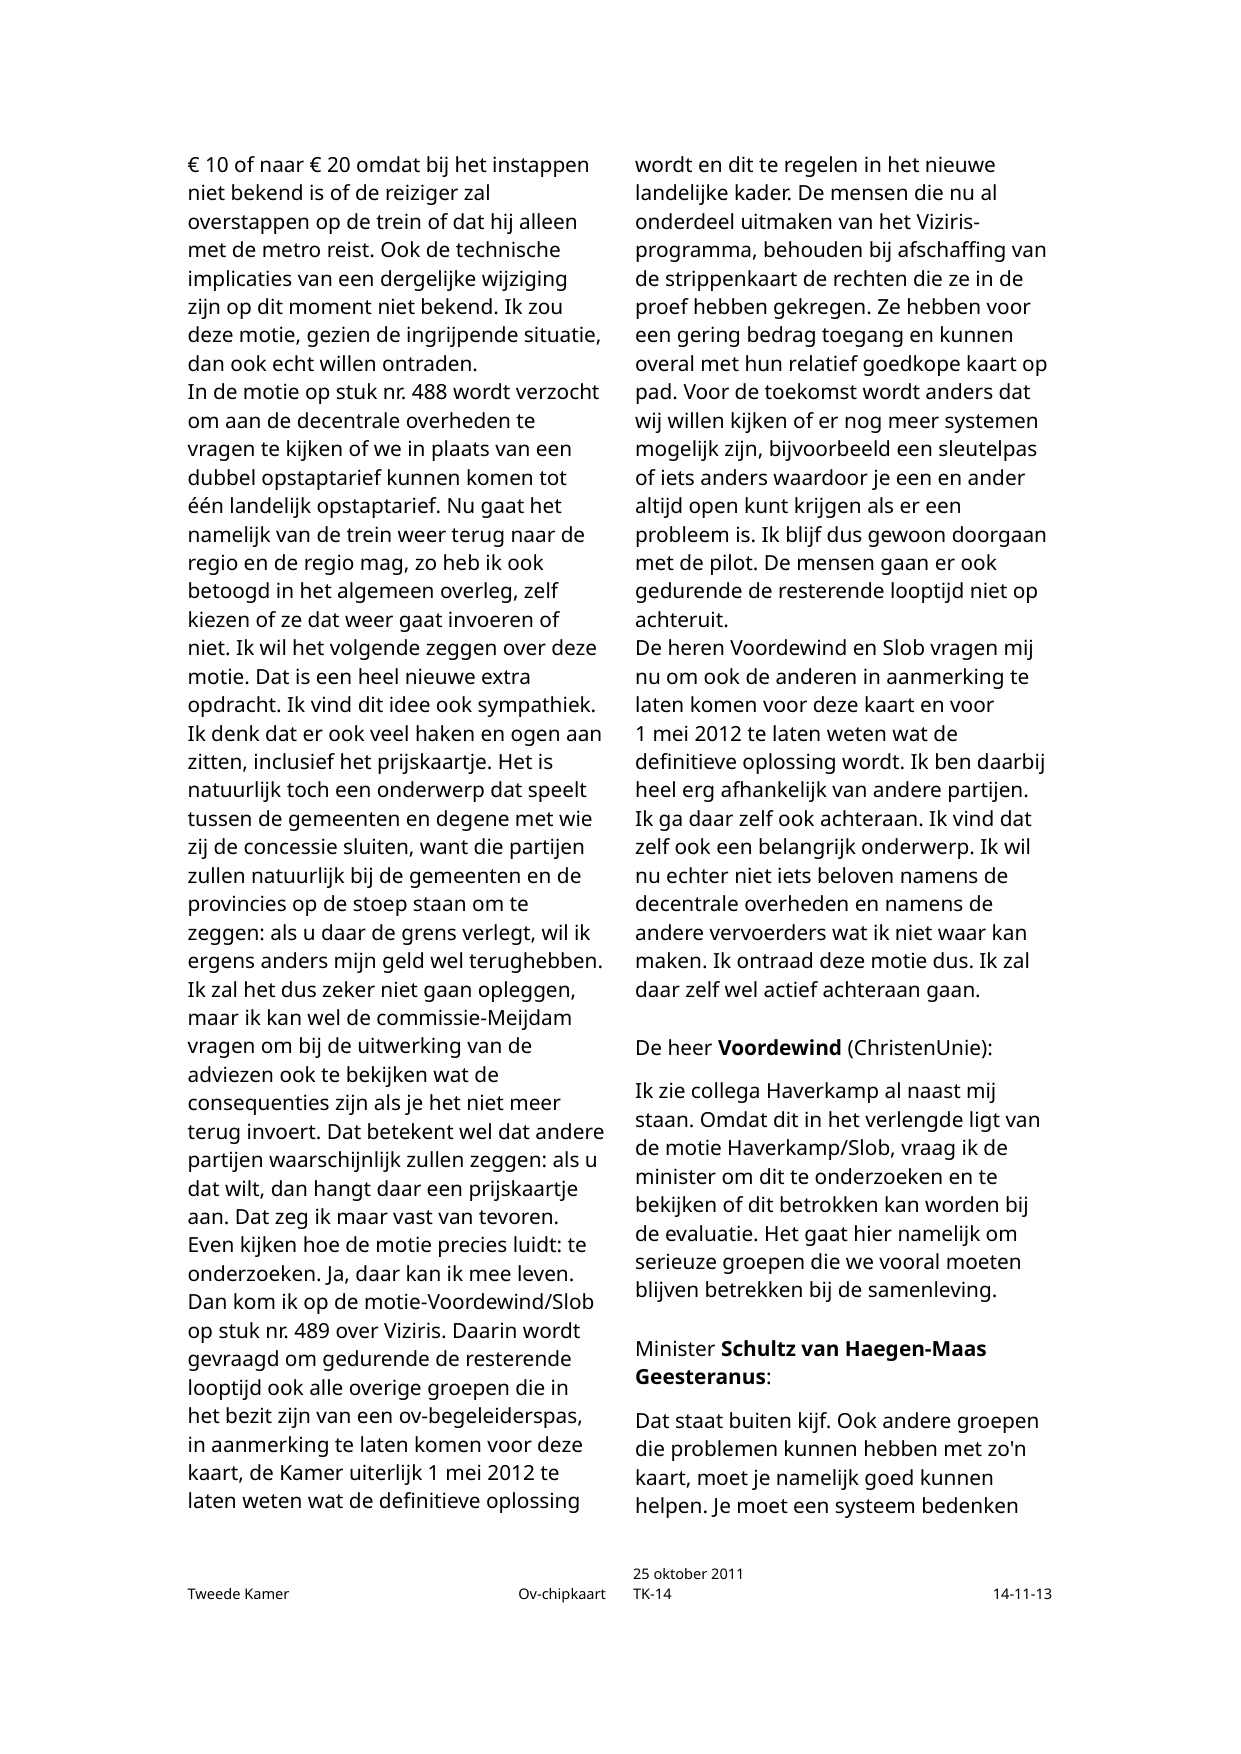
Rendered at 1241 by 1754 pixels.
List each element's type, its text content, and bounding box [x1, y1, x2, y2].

text Dan kom ik op de motie-Voordewind/Slob op stuk nr. 489 over Viziris. Daarin wordt gevraagd om gedurende de resterende looptijd ook alle overige groepen die in het bezit zijn van een ov-begeleiderspas, in aanmerking te laten komen voor deze kaart, de Kamer uiterlijk 1 mei 2012 te laten weten wat de definitieve oplossing [187, 1287, 605, 1515]
text Ik zie collega Haverkamp al naast mij staan. Omdat dit in het verlengde ligt van de motie Haverkamp/Slob, vraag ik de minister om dit te onderzoeken en te bekijken of dit betrokken kan worden bij de evaluatie. Het gaat hier namelijk om serieuze groepen die we vooral moeten blijven betrekken bij de samenleving. [635, 1077, 1053, 1304]
text Dat staat buiten kijf. Ook andere groepen die problemen kunnen hebben met zo'n kaart, moet je namelijk goed kunnen helpen. Je moet een systeem bedenken [635, 1406, 1053, 1520]
text In de motie op stuk nr. 488 wordt verzocht om aan de decentrale overheden te vragen te kijken of we in plaats van een dubbel opstaptarief kunnen komen tot één landelijk opstaptarief. Nu gaat het namelijk van de trein weer terug naar de regio en de regio mag, zo heb ik ook betoogd in het algemeen overleg, zelf kiezen of ze dat weer gaat invoeren of niet. Ik wil het volgende zeggen over deze motie. Dat is een heel nieuwe extra opdracht. Ik vind dit idee ook sympathiek. Ik denk dat er ook veel haken en ogen aan zitten, inclusief het prijskaartje. Het is natuurlijk toch een onderwerp dat speelt tussen de gemeenten en degene met wie zij de concessie sluiten, want die partijen zullen natuurlijk bij de gemeenten en de provincies op de stoep staan om te zeggen: als u daar de grens verlegt, wil ik ergens anders mijn geld wel terughebben. [187, 377, 605, 975]
text De heer Voordewind (ChristenUnie): [635, 1033, 1053, 1062]
text Ik zal het dus zeker niet gaan opleggen, maar ik kan wel de commissie-Meijdam vragen om bij de uitwerking van de adviezen ook te bekijken wat de consequenties zijn als je het niet meer terug invoert. Dat betekent wel dat andere partijen waarschijnlijk zullen zeggen: als u dat wilt, dan hangt daar een prijskaartje aan. Dat zeg ik maar vast van tevoren. Even kijken hoe de motie precies luidt: te onderzoeken. Ja, daar kan ik mee leven. [187, 975, 605, 1287]
text Minister Schultz van Haegen-Maas Geesteranus: [635, 1334, 1053, 1391]
text wordt en dit te regelen in het nieuwe landelijke kader. De mensen die nu al onderdeel uitmaken van het Viziris-programma, behouden bij afschaffing van de strippenkaart de rechten die ze in de proef hebben gekregen. Ze hebben voor een gering bedrag toegang en kunnen overal met hun relatief goedkope kaart op pad. Voor de toekomst wordt anders dat wij willen kijken of er nog meer systemen mogelijk zijn, bijvoorbeeld een sleutelpas of iets anders waardoor je een en ander altijd open kunt krijgen als er een probleem is. Ik blijf dus gewoon doorgaan met de pilot. De mensen gaan er ook gedurende de resterende looptijd niet op achteruit. [635, 150, 1053, 633]
text € 10 of naar € 20 omdat bij het instappen niet bekend is of de reiziger zal overstappen op de trein of dat hij alleen met de metro reist. Ook de technische implicaties van een dergelijke wijziging zijn op dit moment niet bekend. Ik zou deze motie, gezien de ingrijpende situatie, dan ook echt willen ontraden. [187, 150, 605, 377]
text De heren Voordewind en Slob vragen mij nu om ook de anderen in aanmerking te laten komen voor deze kaart en voor 1 mei 2012 te laten weten wat de definitieve oplossing wordt. Ik ben daarbij heel erg afhankelijk van andere partijen. Ik ga daar zelf ook achteraan. Ik vind dat zelf ook een belangrijk onderwerp. Ik wil nu echter niet iets beloven namens de decentrale overheden en namens de andere vervoerders wat ik niet waar kan maken. Ik ontraad deze motie dus. Ik zal daar zelf wel actief achteraan gaan. [635, 633, 1053, 1003]
